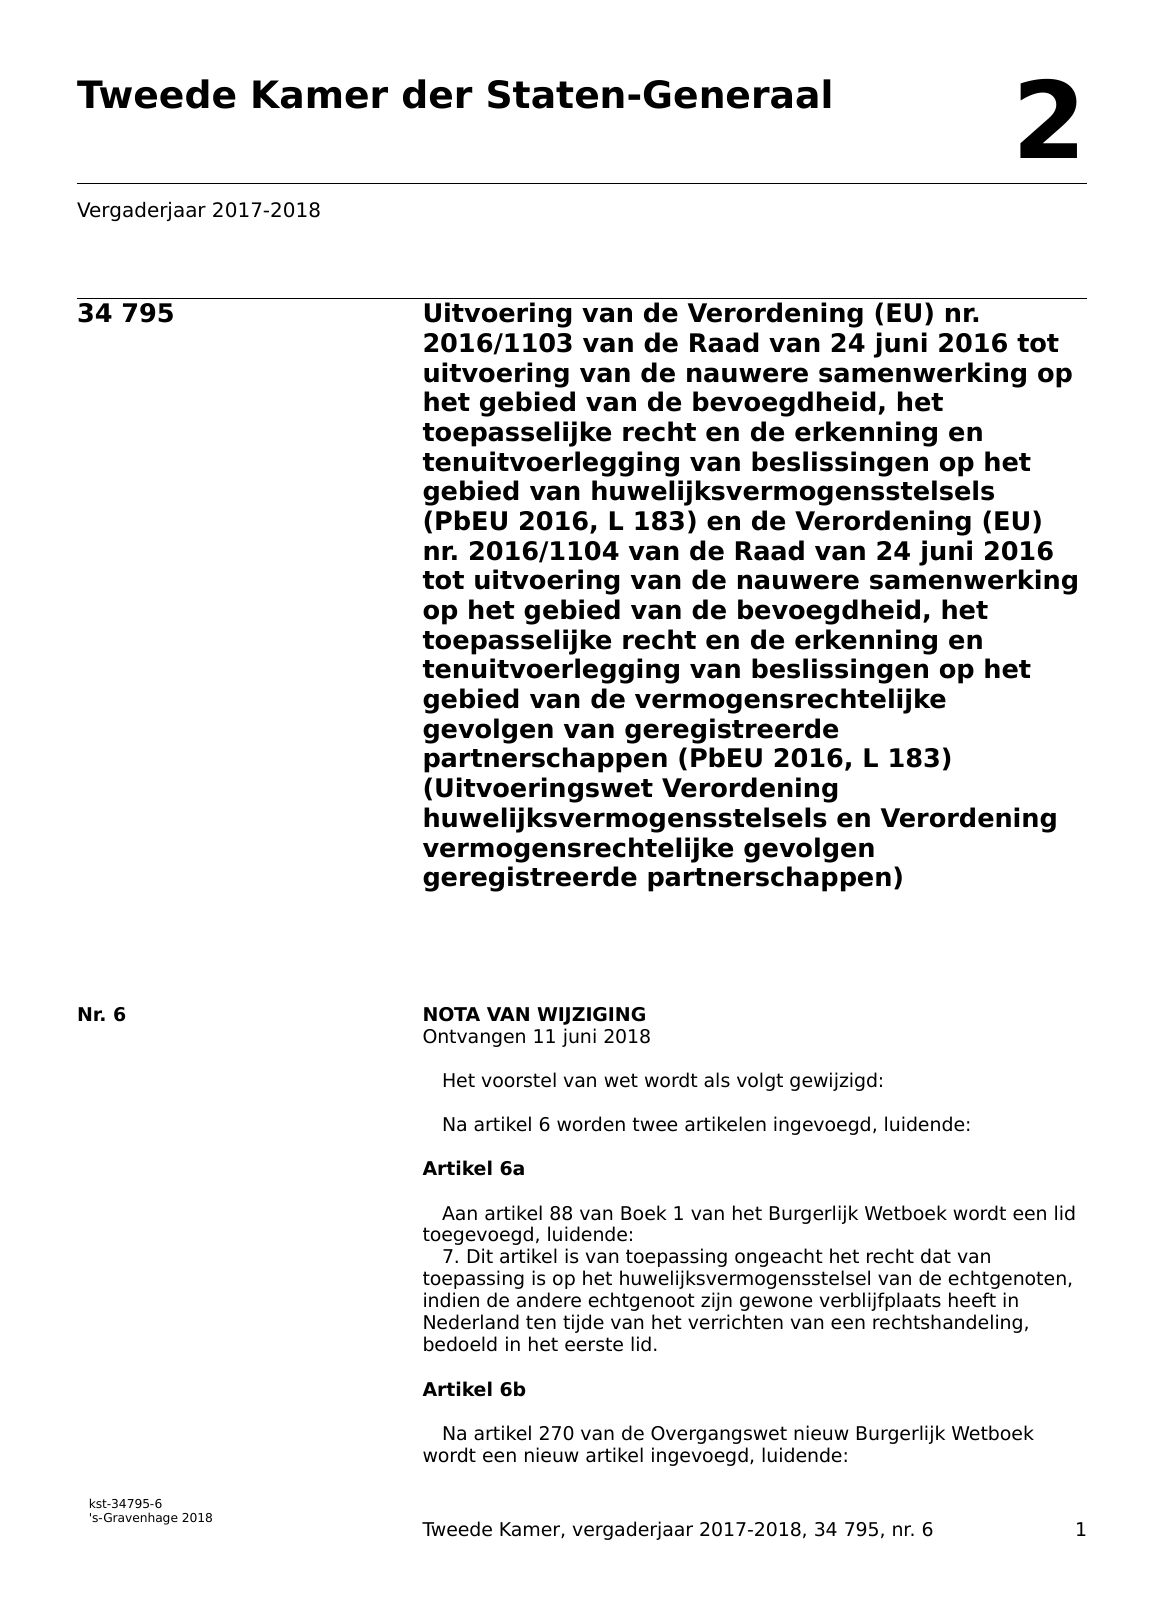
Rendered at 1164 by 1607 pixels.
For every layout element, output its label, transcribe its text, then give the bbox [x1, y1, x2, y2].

text Ontvangen 11 juni 2018 [422, 1026, 1087, 1048]
subtitle Nr. 6 NOTA VAN WIJZIGING [77, 1004, 1087, 1026]
text 's-Gravenhage 2018 [88, 1511, 323, 1525]
text Het voorstel van wet wordt als volgt gewijzigd: [422, 1070, 1087, 1092]
table_cell Vergaderjaar 2017-2018 [77, 184, 1087, 298]
table_header Tweede Kamer der Staten-Generaal [77, 59, 886, 183]
table_header 2 [886, 59, 1087, 183]
subtitle Artikel 6a [422, 1158, 1087, 1180]
subtitle Artikel 6b [422, 1378, 1087, 1400]
text Na artikel 270 van de Overgangswet nieuw Burgerlijk Wetboek wordt een nieuw artikel ingevoegd, luidende: [422, 1423, 1087, 1467]
text Na artikel 6 worden twee artikelen ingevoegd, luidende: [422, 1114, 1087, 1136]
text kst-34795-6 [88, 1497, 323, 1511]
text 7. Dit artikel is van toepassing ongeacht het recht dat van toepassing is op het huwelijksvermogensstelsel van de echtgenoten, indien de andere echtgenoot zijn gewone verblijfplaats heeft in Nederland ten tijde van het verrichten van een rechtshandeling, bedoeld in het eerste lid. [422, 1246, 1087, 1356]
text Aan artikel 88 van Boek 1 van het Burgerlijk Wetboek wordt een lid toegevoegd, luidende: [422, 1202, 1087, 1246]
subtitle 34 795 Uitvoering van de Verordening (EU) nr. 2016/1103 van de Raad van 24 juni 2016 tot uitvoering van de nauwere samenwerking op het gebied van de bevoegdheid, het toepasselijke recht en de erkenning en tenuitvoerlegging van beslissingen op het gebied van huwelijksvermogensstelsels (PbEU 2016, L 183) en de Verordening (EU) nr. 2016/1104 van de Raad van 24 juni 2016 tot uitvoering van de nauwere samenwerking op het gebied van de bevoegdheid, het toepasselijke recht en de erkenning en tenuitvoerlegging van beslissingen op het gebied van de vermogensrechtelijke gevolgen van geregistreerde partnerschappen (PbEU 2016, L 183) (Uitvoeringswet Verordening huwelijksvermogensstelsels en Verordening vermogensrechtelijke gevolgen geregistreerde partnerschappen) [77, 299, 1087, 893]
